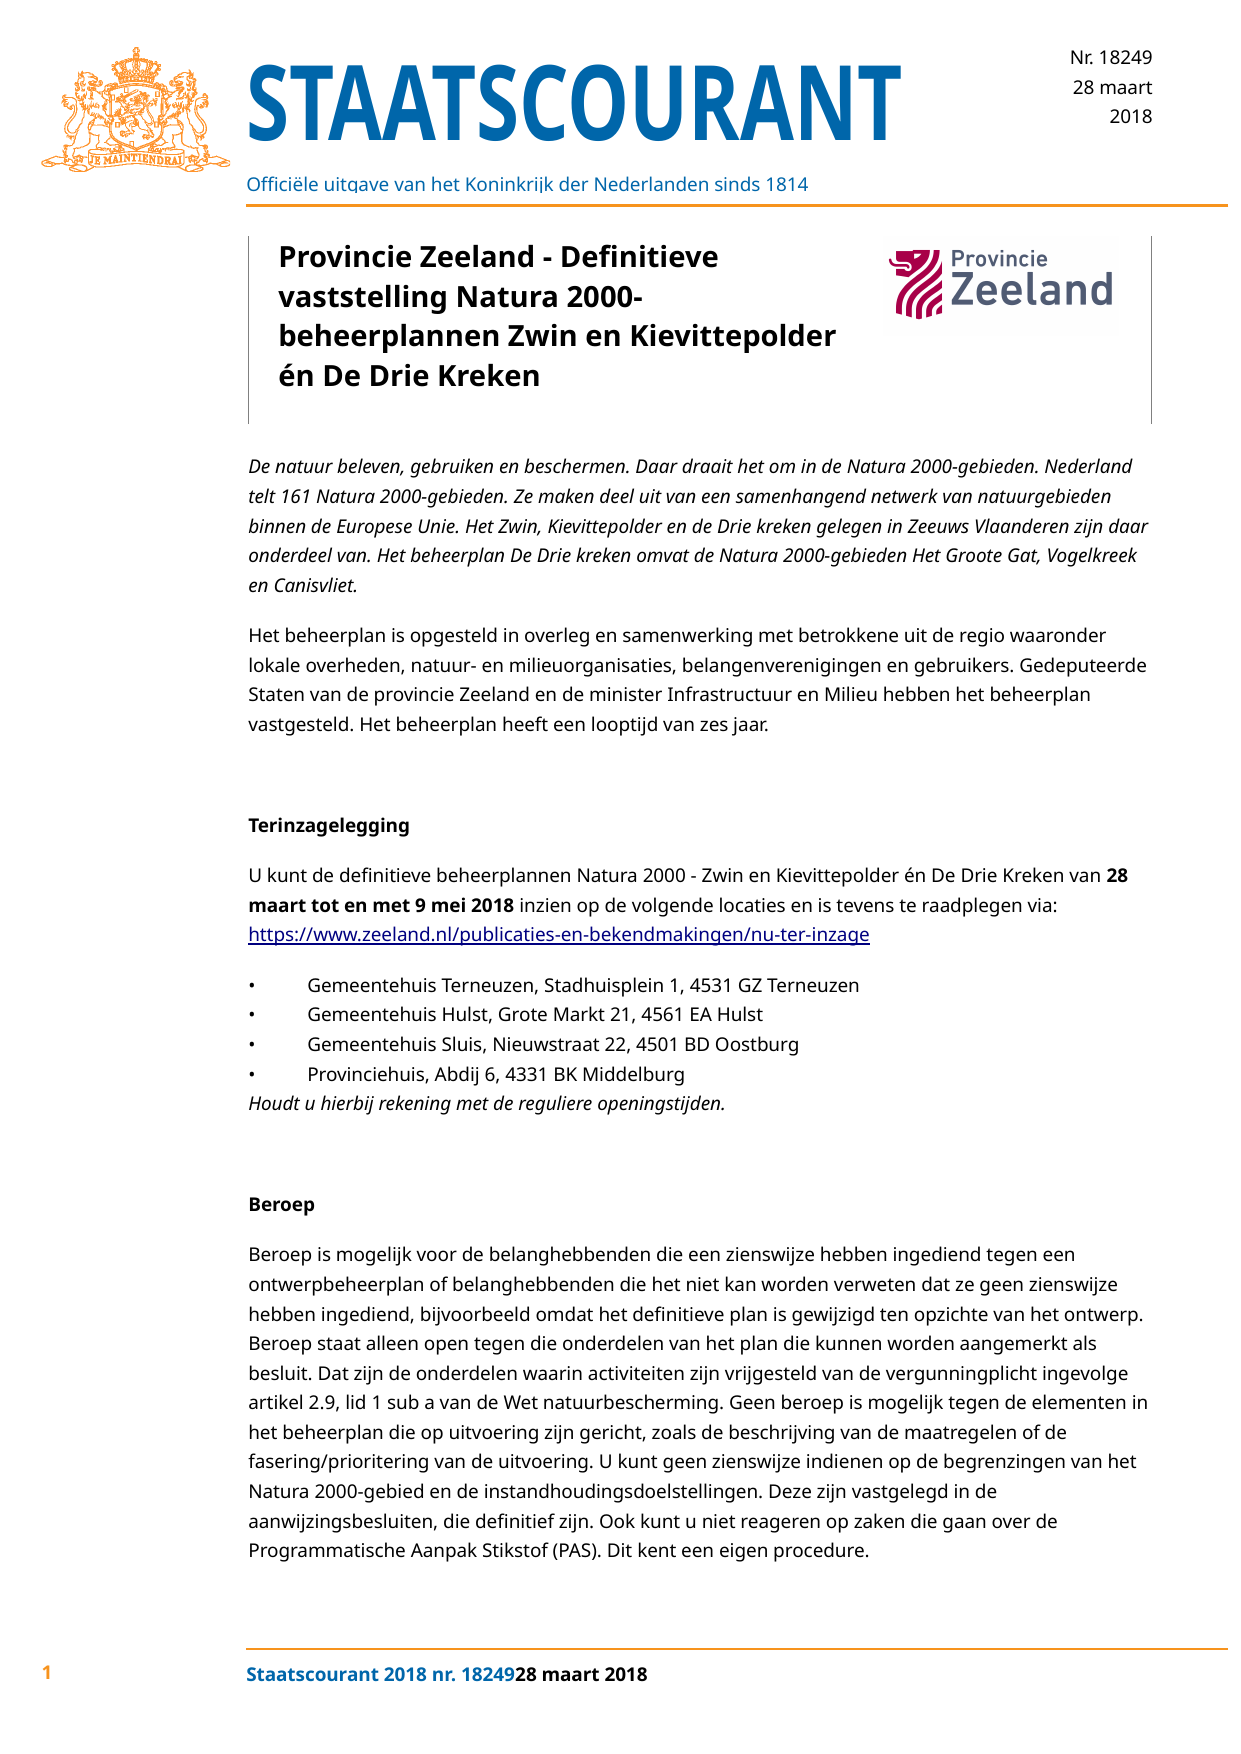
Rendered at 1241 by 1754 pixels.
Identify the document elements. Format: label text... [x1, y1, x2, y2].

text Houdt u hierbij rekening met de reguliere openingstijden. [248, 1090, 1152, 1116]
text De natuur beleven, gebruiken en beschermen. Daar draait het om in de Natura 2000-gebieden. Nederland telt 161 Natura 2000-gebieden. Ze maken deel uit van een samenhangend netwerk van natuurgebieden binnen de Europese Unie. Het Zwin, Kievittepolder en de Drie kreken gelegen in Zeeuws Vlaanderen zijn daar onderdeel van. Het beheerplan De Drie kreken omvat de Natura 2000-gebieden Het Groote Gat, Vogelkreek en Canisvliet. [248, 454, 1152, 598]
text Beroep [248, 1191, 1152, 1217]
text U kunt de definitieve beheerplannen Natura 2000 - Zwin en Kievittepolder én De Drie Kreken van 28 maart tot en met 9 mei 2018 inzien op de volgende locaties en is tevens te raadplegen via: https://www.zeeland.nl/publicaties-en-bekendmakingen/nu-ter-inzage [248, 862, 1152, 947]
text Het beheerplan is opgesteld in overleg en samenwerking met betrokkene uit de regio waaronder lokale overheden, natuur- en milieuorganisaties, belangenverenigingen en gebruikers. Gedeputeerde Staten van de provincie Zeeland en de minister Infrastructuur en Milieu hebben het beheerplan vastgesteld. Het beheerplan heeft een looptijd van zes jaar. [248, 622, 1152, 737]
text Terinzagelegging [248, 812, 1152, 838]
picture [41, 47, 231, 172]
list Gemeentehuis Hulst, Grote Markt 21, 4561 EA Hulst [248, 1002, 1152, 1027]
list Gemeentehuis Terneuzen, Stadhuisplein 1, 4531 GZ Terneuzen [248, 972, 1152, 998]
picture [882, 236, 1119, 336]
table_header Provincie Zeeland - Definitieve vaststelling Natura 2000-beheerplannen Zwin en Kievittepolder én De Drie Kreken [249, 236, 850, 424]
list Provinciehuis, Abdij 6, 4331 BK Middelburg [248, 1061, 1152, 1086]
text Beroep is mogelijk voor de belanghebbenden die een zienswijze hebben ingediend tegen een ontwerpbeheerplan of belanghebbenden die het niet kan worden verweten dat ze geen zienswijze hebben ingediend, bijvoorbeeld omdat het definitieve plan is gewijzigd ten opzichte van het ontwerp. Beroep staat alleen open tegen die onderdelen van het plan die kunnen worden aangemerkt als besluit. Dat zijn de onderdelen waarin activiteiten zijn vrijgesteld van de vergunningplicht ingevolge artikel 2.9, lid 1 sub a van de Wet natuurbescherming. Geen beroep is mogelijk tegen de elementen in het beheerplan die op uitvoering zijn gericht, zoals de beschrijving van de maatregelen of de fasering/prioritering van de uitvoering. U kunt geen zienswijze indienen op de begrenzingen van het Natura 2000-gebied en de instandhoudingsdoelstellingen. Deze zijn vastgelegd in de aanwijzingsbesluiten, die definitief zijn. Ook kunt u niet reageren op zaken die gaan over de Programmatische Aanpak Stikstof (PAS). Dit kent een eigen procedure. [248, 1242, 1152, 1563]
list Gemeentehuis Sluis, Nieuwstraat 22, 4501 BD Oostburg [248, 1031, 1152, 1057]
table_header [850, 236, 1151, 424]
